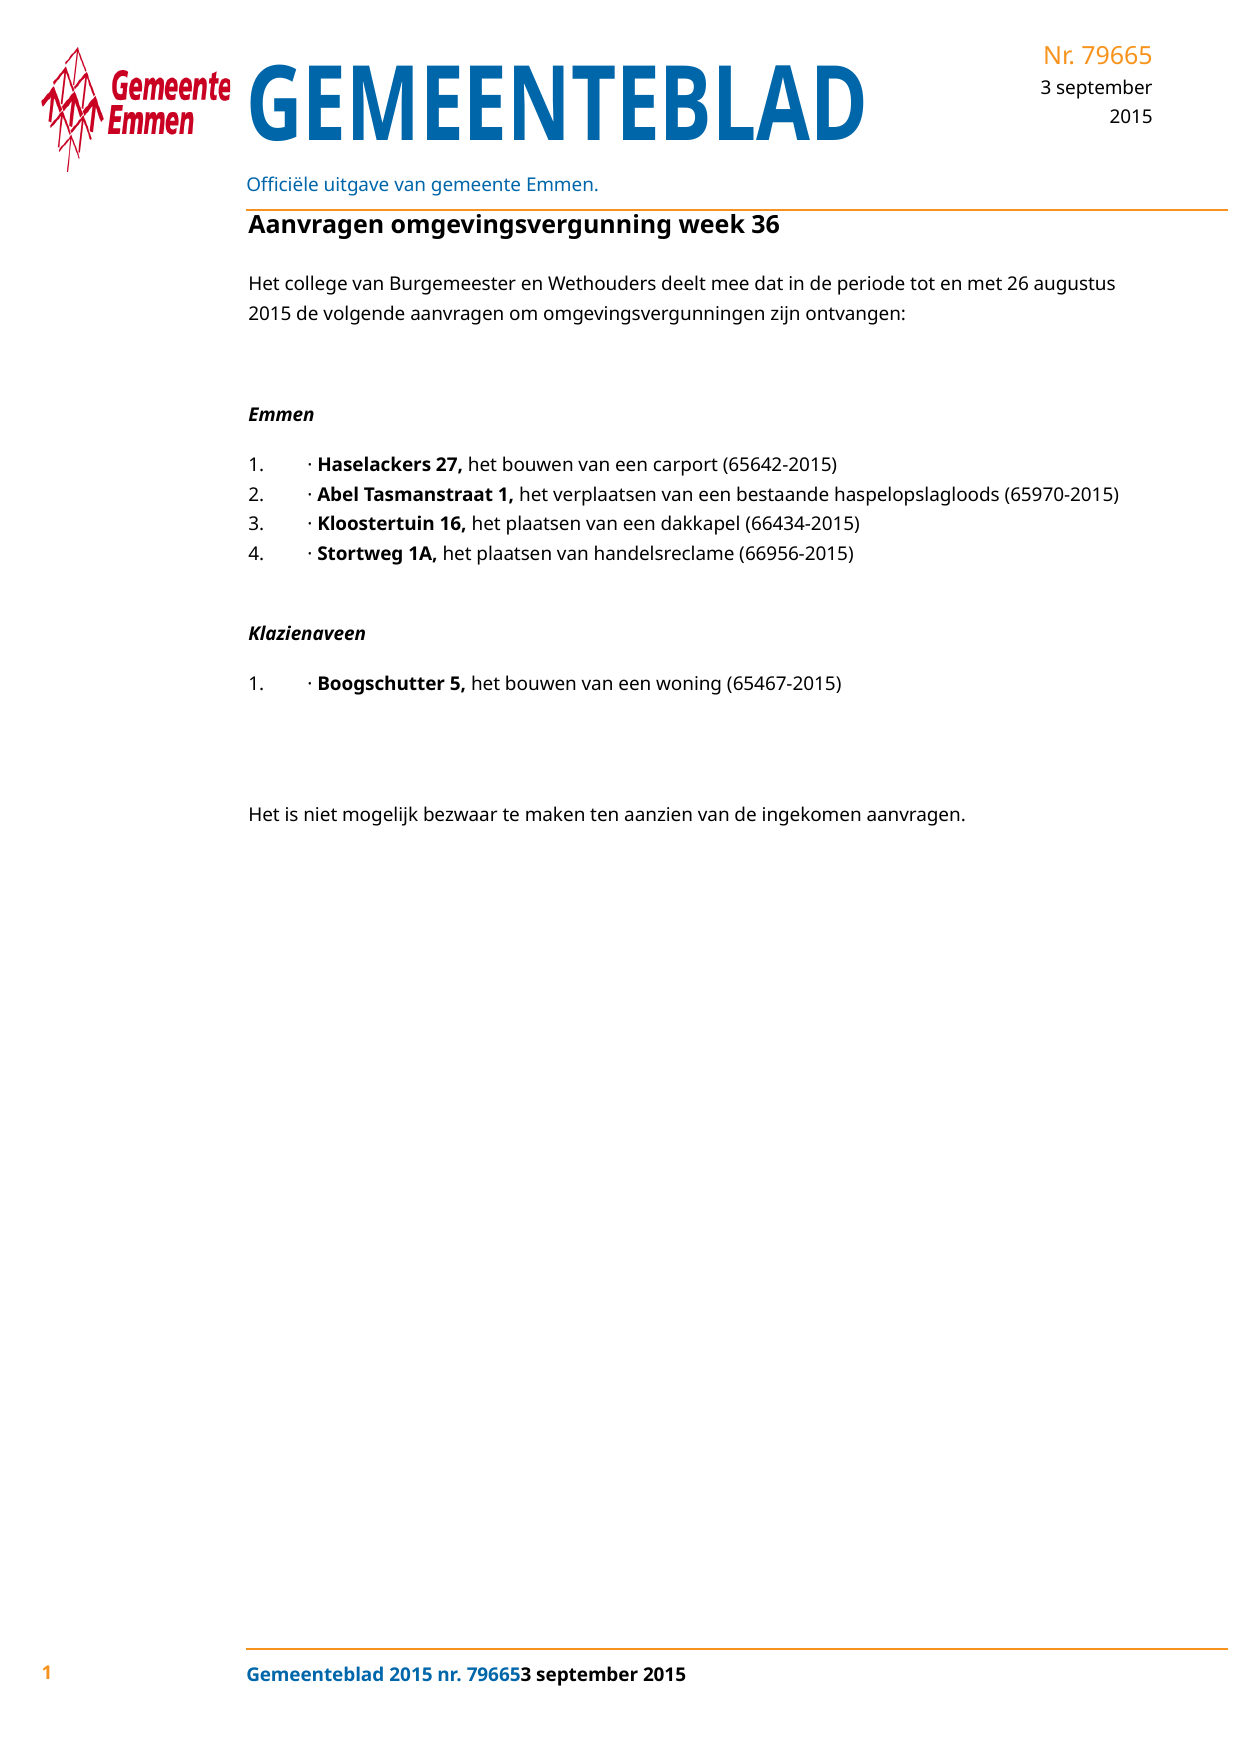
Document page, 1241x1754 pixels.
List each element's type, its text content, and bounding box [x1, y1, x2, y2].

picture [41, 47, 231, 172]
list · Abel Tasmanstraat 1, het verplaatsen van een bestaande haspelopslagloods (65970-2015) [248, 481, 1152, 506]
text Emmen [248, 401, 1152, 426]
list · Kloostertuin 16, het plaatsen van een dakkapel (66434-2015) [248, 510, 1152, 536]
list · Haselackers 27, het bouwen van een carport (65642-2015) [248, 451, 1152, 477]
text Aanvragen omgevingsvergunning week 36 [248, 211, 1152, 241]
text Het is niet mogelijk bezwaar te maken ten aanzien van de ingekomen aanvragen. [248, 801, 1152, 826]
text Het college van Burgemeester en Wethouders deelt mee dat in de periode tot en met 26 augustus 2015 de volgende aanvragen om omgevingsvergunningen zijn ontvangen: [248, 270, 1152, 326]
list · Stortweg 1A, het plaatsen van handelsreclame (66956-2015) [248, 540, 1152, 566]
text Klazienaveen [248, 620, 1152, 646]
list · Boogschutter 5, het bouwen van een woning (65467-2015) [248, 670, 1152, 696]
